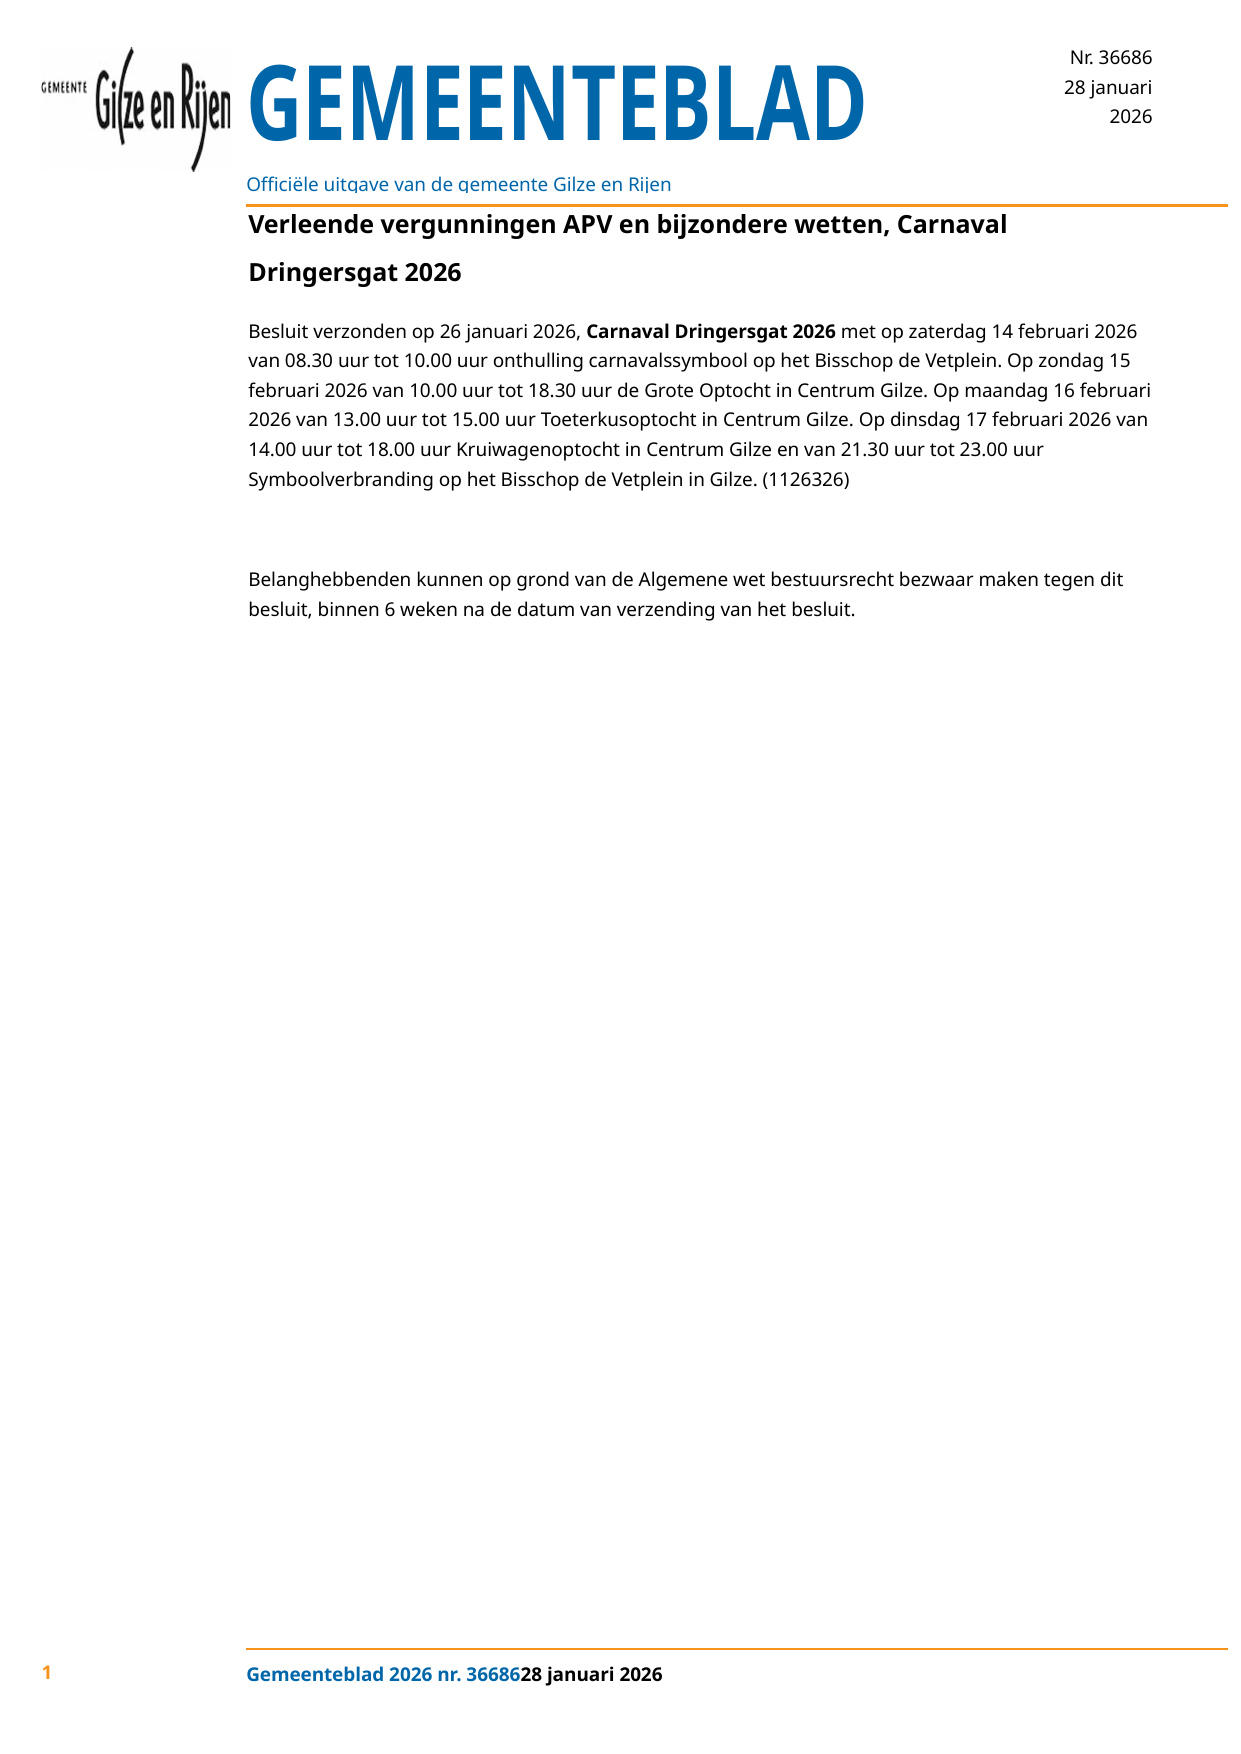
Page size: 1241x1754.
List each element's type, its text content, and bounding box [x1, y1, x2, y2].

text Belanghebbenden kunnen op grond van de Algemene wet bestuursrecht bezwaar maken tegen dit besluit, binnen 6 weken na de datum van verzending van het besluit. [248, 567, 1152, 622]
text Besluit verzonden op 26 januari 2026, Carnaval Dringersgat 2026 met op zaterdag 14 februari 2026 van 08.30 uur tot 10.00 uur onthulling carnavalssymbool op het Bisschop de Vetplein. Op zondag 15 februari 2026 van 10.00 uur tot 18.30 uur de Grote Optocht in Centrum Gilze. Op maandag 16 februari 2026 van 13.00 uur tot 15.00 uur Toeterkusoptocht in Centrum Gilze. Op dinsdag 17 februari 2026 van 14.00 uur tot 18.00 uur Kruiwagenoptocht in Centrum Gilze en van 21.30 uur tot 23.00 uur Symboolverbranding op het Bisschop de Vetplein in Gilze. (1126326) [248, 318, 1152, 492]
text Verleende vergunningen APV en bijzondere wetten, Carnaval Dringersgat 2026 [248, 207, 1152, 288]
picture [41, 47, 231, 172]
